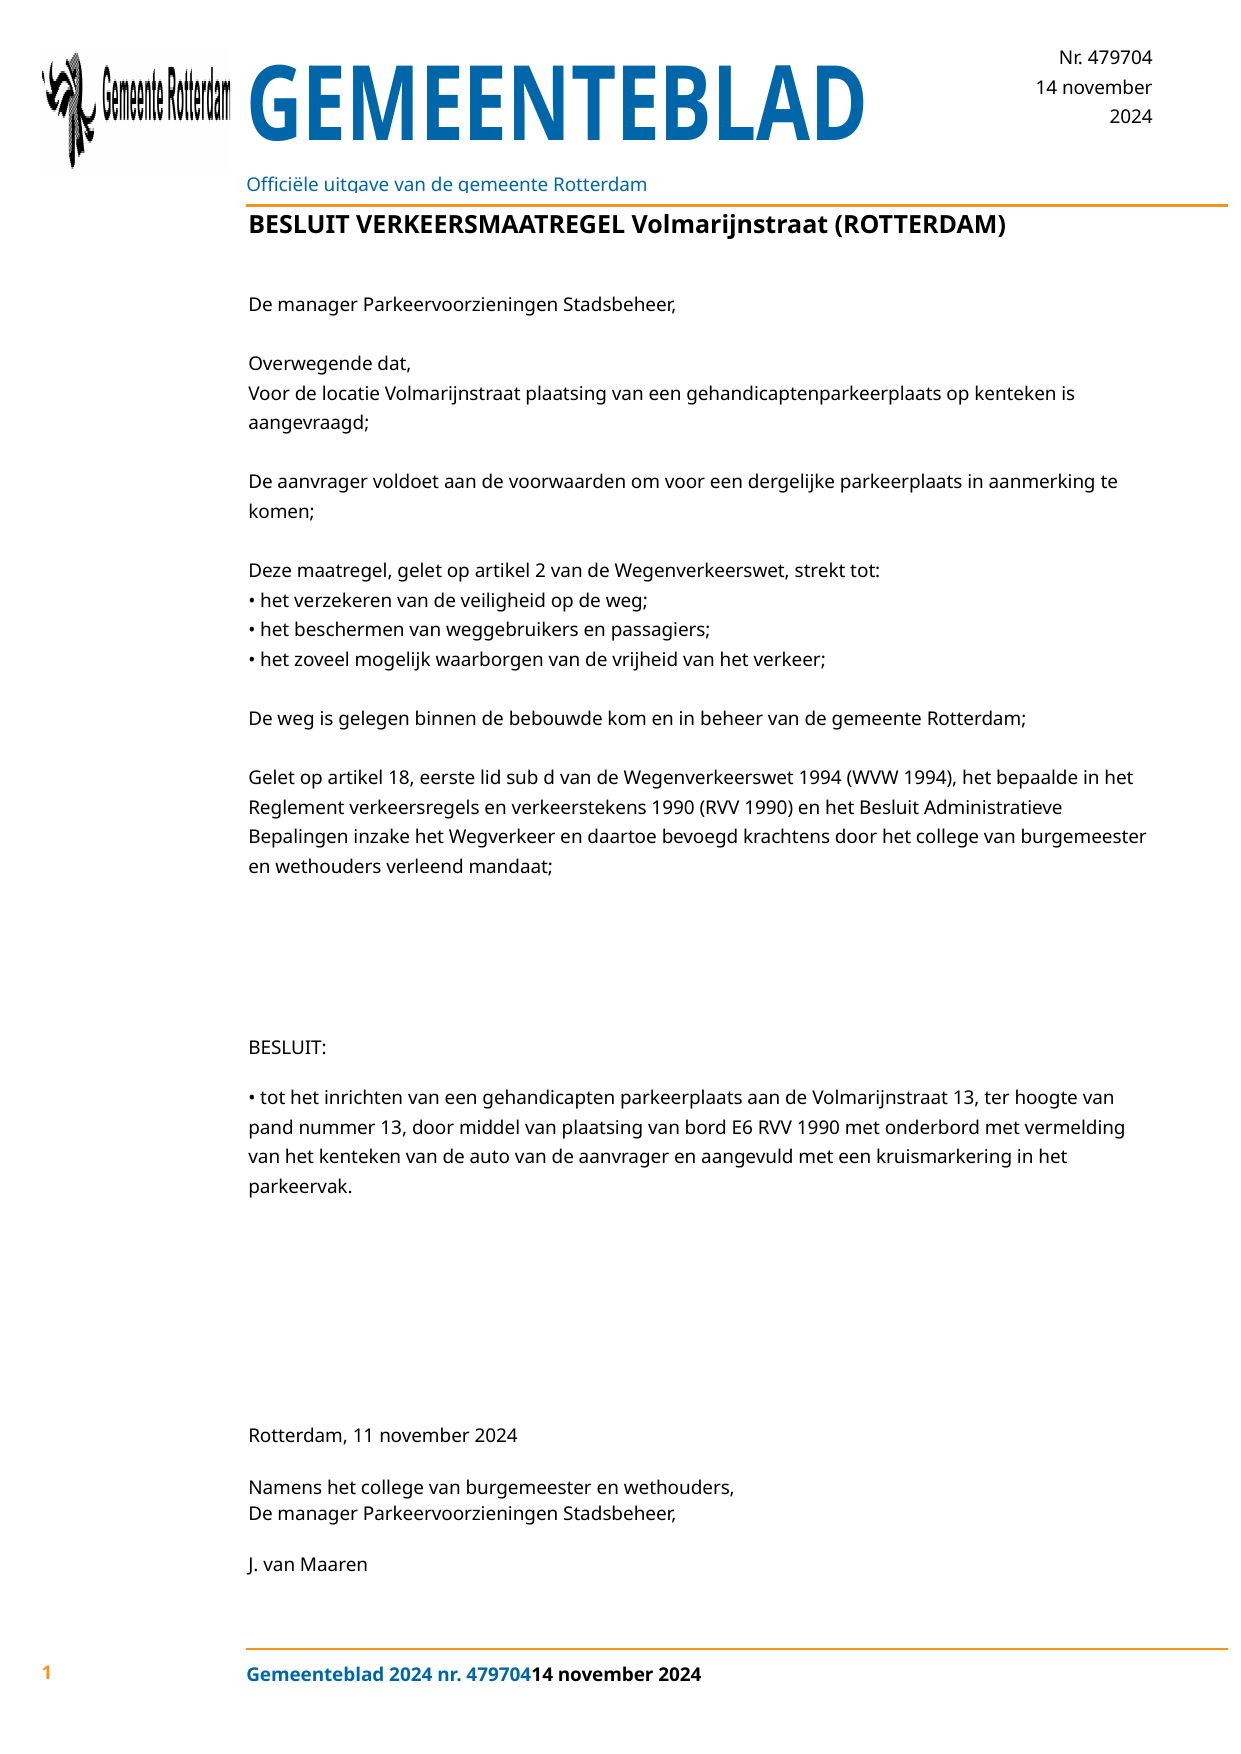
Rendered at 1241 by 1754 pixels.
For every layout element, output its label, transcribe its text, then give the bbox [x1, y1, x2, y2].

text Namens het college van burgemeester en wethouders, [248, 1474, 1152, 1500]
text BESLUIT: [248, 1034, 1152, 1060]
text • het zoveel mogelijk waarborgen van de vrijheid van het verkeer; [248, 646, 1152, 672]
text De manager Parkeervoorzieningen Stadsbeheer, [248, 1500, 1152, 1526]
text Voor de locatie Volmarijnstraat plaatsing van een gehandicaptenparkeerplaats op kenteken is aangevraagd; [248, 380, 1152, 435]
text Gelet op artikel 18, eerste lid sub d van de Wegenverkeerswet 1994 (WVW 1994), het bepaalde in het Reglement verkeersregels en verkeerstekens 1990 (RVV 1990) en het Besluit Administratieve Bepalingen inzake het Wegverkeer en daartoe bevoegd krachtens door het college van burgemeester en wethouders verleend mandaat; [248, 764, 1152, 879]
text Deze maatregel, gelet op artikel 2 van de Wegenverkeerswet, strekt tot: [248, 557, 1152, 583]
picture [41, 47, 231, 172]
text Rotterdam, 11 november 2024 [248, 1423, 1152, 1448]
text • tot het inrichten van een gehandicapten parkeerplaats aan de Volmarijnstraat 13, ter hoogte van pand nummer 13, door middel van plaatsing van bord E6 RVV 1990 met onderbord met vermelding van het kenteken van de auto van de aanvrager en aangevuld met een kruismarkering in het parkeervak. [248, 1084, 1152, 1199]
text • het verzekeren van de veiligheid op de weg; [248, 587, 1152, 613]
text J. van Maaren [248, 1551, 1152, 1577]
text • het beschermen van weggebruikers en passagiers; [248, 616, 1152, 642]
text De manager Parkeervoorzieningen Stadsbeheer, [248, 291, 1152, 317]
text Overwegende dat, [248, 350, 1152, 376]
text BESLUIT VERKEERSMAATREGEL Volmarijnstraat (ROTTERDAM) [248, 207, 1152, 241]
text De aanvrager voldoet aan de voorwaarden om voor een dergelijke parkeerplaats in aanmerking te komen; [248, 468, 1152, 524]
text De weg is gelegen binnen de bebouwde kom en in beheer van de gemeente Rotterdam; [248, 705, 1152, 731]
